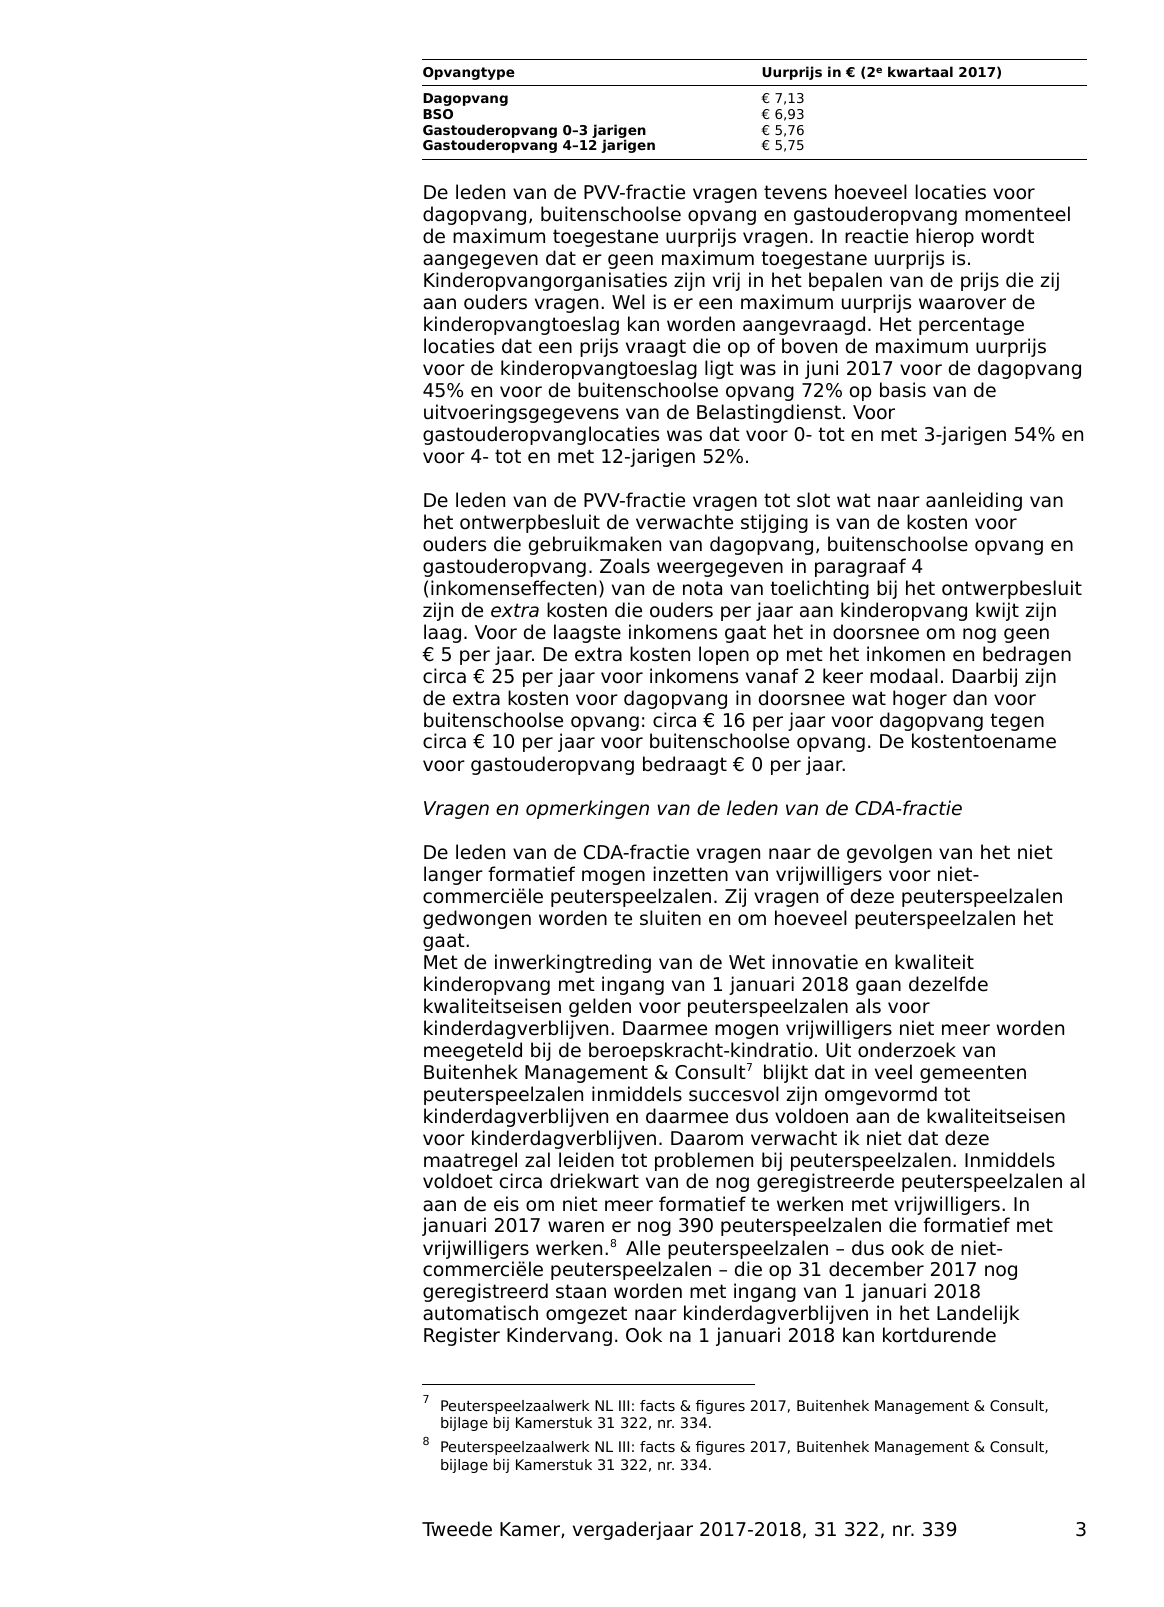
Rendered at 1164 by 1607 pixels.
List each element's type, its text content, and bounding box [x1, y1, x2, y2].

text Peuterspeelzaalwerk NL III: facts & figures 2017, Buitenhek Management & Consult, bijlage bij Kamerstuk 31 322, nr. 334. [422, 1393, 1087, 1432]
subtitle Vragen en opmerkingen van de leden van de CDA-fractie [422, 798, 1087, 819]
table_header Uurprijs in € (2e kwartaal 2017) [755, 60, 1087, 85]
table_cell € 6,93 [755, 107, 1087, 122]
text De leden van de PVV-fractie vragen tevens hoeveel locaties voor dagopvang, buitenschoolse opvang en gastouderopvang momenteel de maximum toegestane uurprijs vragen. In reactie hierop wordt aangegeven dat er geen maximum toegestane uurprijs is. Kinderopvangorganisaties zijn vrij in het bepalen van de prijs die zij aan ouders vragen. Wel is er een maximum uurprijs waarover de kinderopvangtoeslag kan worden aangevraagd. Het percentage locaties dat een prijs vraagt die op of boven de maximum uurprijs voor de kinderopvangtoeslag ligt was in juni 2017 voor de dagopvang 45% en voor de buitenschoolse opvang 72% op basis van de uitvoeringsgegevens van de Belastingdienst. Voor gastouderopvanglocaties was dat voor 0- tot en met 3-jarigen 54% en voor 4- tot en met 12-jarigen 52%. [422, 182, 1087, 467]
table_cell Gastouderopvang 4–12 jarigen [422, 138, 755, 158]
table_cell € 5,76 [755, 123, 1087, 138]
text Peuterspeelzaalwerk NL III: facts & figures 2017, Buitenhek Management & Consult, bijlage bij Kamerstuk 31 322, nr. 334. [422, 1435, 1087, 1474]
text De leden van de PVV-fractie vragen tot slot wat naar aanleiding van het ontwerpbesluit de verwachte stijging is van de kosten voor ouders die gebruikmaken van dagopvang, buitenschoolse opvang en gastouderopvang. Zoals weergegeven in paragraaf 4 (inkomenseffecten) van de nota van toelichting bij het ontwerpbesluit zijn de extra kosten die ouders per jaar aan kinderopvang kwijt zijn laag. Voor de laagste inkomens gaat het in doorsnee om nog geen € 5 per jaar. De extra kosten lopen op met het inkomen en bedragen circa € 25 per jaar voor inkomens vanaf 2 keer modaal. Daarbij zijn de extra kosten voor dagopvang in doorsnee wat hoger dan voor buitenschoolse opvang: circa € 16 per jaar voor dagopvang tegen circa € 10 per jaar voor buitenschoolse opvang. De kostentoename voor gastouderopvang bedraagt € 0 per jaar. [422, 490, 1087, 775]
table_header Opvangtype [422, 60, 755, 85]
text Met de inwerkingtreding van de Wet innovatie en kwaliteit kinderopvang met ingang van 1 januari 2018 gaan dezelfde kwaliteitseisen gelden voor peuterspeelzalen als voor kinderdagverblijven. Daarmee mogen vrijwilligers niet meer worden meegeteld bij de beroepskracht-kindratio. Uit onderzoek van Buitenhek Management & Consult blijkt dat in veel gemeenten peuterspeelzalen inmiddels succesvol zijn omgevormd tot kinderdagverblijven en daarmee dus voldoen aan de kwaliteitseisen voor kinderdagverblijven. Daarom verwacht ik niet dat deze maatregel zal leiden tot problemen bij peuterspeelzalen. Inmiddels voldoet circa driekwart van de nog geregistreerde peuterspeelzalen al aan de eis om niet meer formatief te werken met vrijwilligers. In januari 2017 waren er nog 390 peuterspeelzalen die formatief met vrijwilligers werken. Alle peuterspeelzalen – dus ook de niet-commerciële peuterspeelzalen – die op 31 december 2017 nog geregistreerd staan worden met ingang van 1 januari 2018 automatisch omgezet naar kinderdagverblijven in het Landelijk Register Kindervang. Ook na 1 januari 2018 kan kortdurende [422, 952, 1087, 1347]
text De leden van de CDA-fractie vragen naar de gevolgen van het niet langer formatief mogen inzetten van vrijwilligers voor niet-commerciële peuterspeelzalen. Zij vragen of deze peuterspeelzalen gedwongen worden te sluiten en om hoeveel peuterspeelzalen het gaat. [422, 842, 1087, 952]
table_cell € 5,75 [755, 138, 1087, 158]
table_cell Dagopvang [422, 86, 755, 107]
table_cell Gastouderopvang 0–3 jarigen [422, 123, 755, 138]
table_cell € 7,13 [755, 86, 1087, 107]
table_cell BSO [422, 107, 755, 122]
